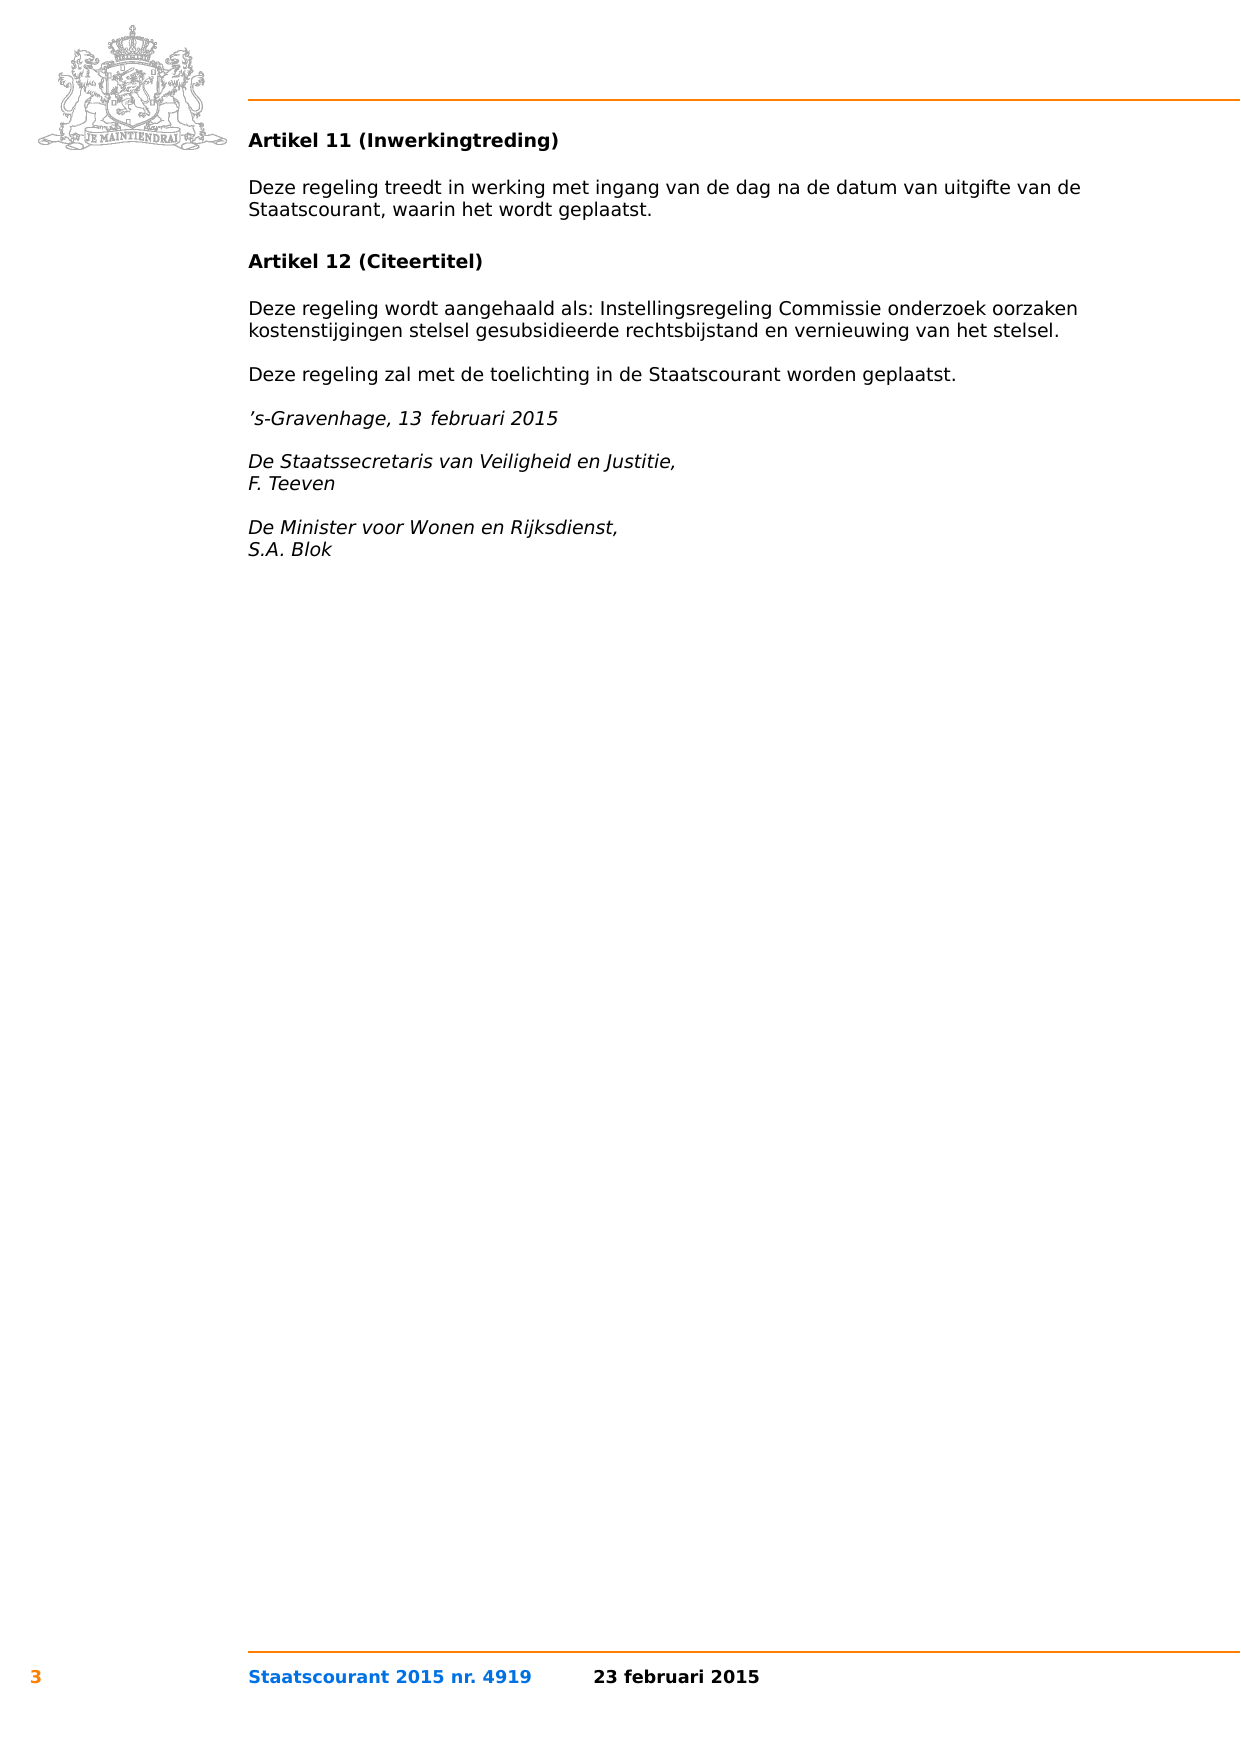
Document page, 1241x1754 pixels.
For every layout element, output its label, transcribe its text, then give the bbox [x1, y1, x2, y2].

text De Minister voor Wonen en Rijksdienst, S.A. Blok [248, 517, 1163, 561]
picture [38, 25, 227, 150]
subtitle Artikel 11 (Inwerkingtreding) [248, 130, 1163, 152]
text Deze regeling wordt aangehaald als: Instellingsregeling Commissie onderzoek oorzaken kostenstijgingen stelsel gesubsidieerde rechtsbijstand en vernieuwing van het stelsel. [248, 298, 1163, 342]
text ’s-Gravenhage, 13 februari 2015 [248, 407, 1163, 429]
text De Staatssecretaris van Veiligheid en Justitie, F. Teeven [248, 451, 1163, 495]
subtitle Artikel 12 (Citeertitel) [248, 251, 1163, 273]
text Deze regeling zal met de toelichting in de Staatscourant worden geplaatst. [248, 364, 1163, 386]
text Deze regeling treedt in werking met ingang van de dag na de datum van uitgifte van de Staatscourant, waarin het wordt geplaatst. [248, 177, 1163, 221]
